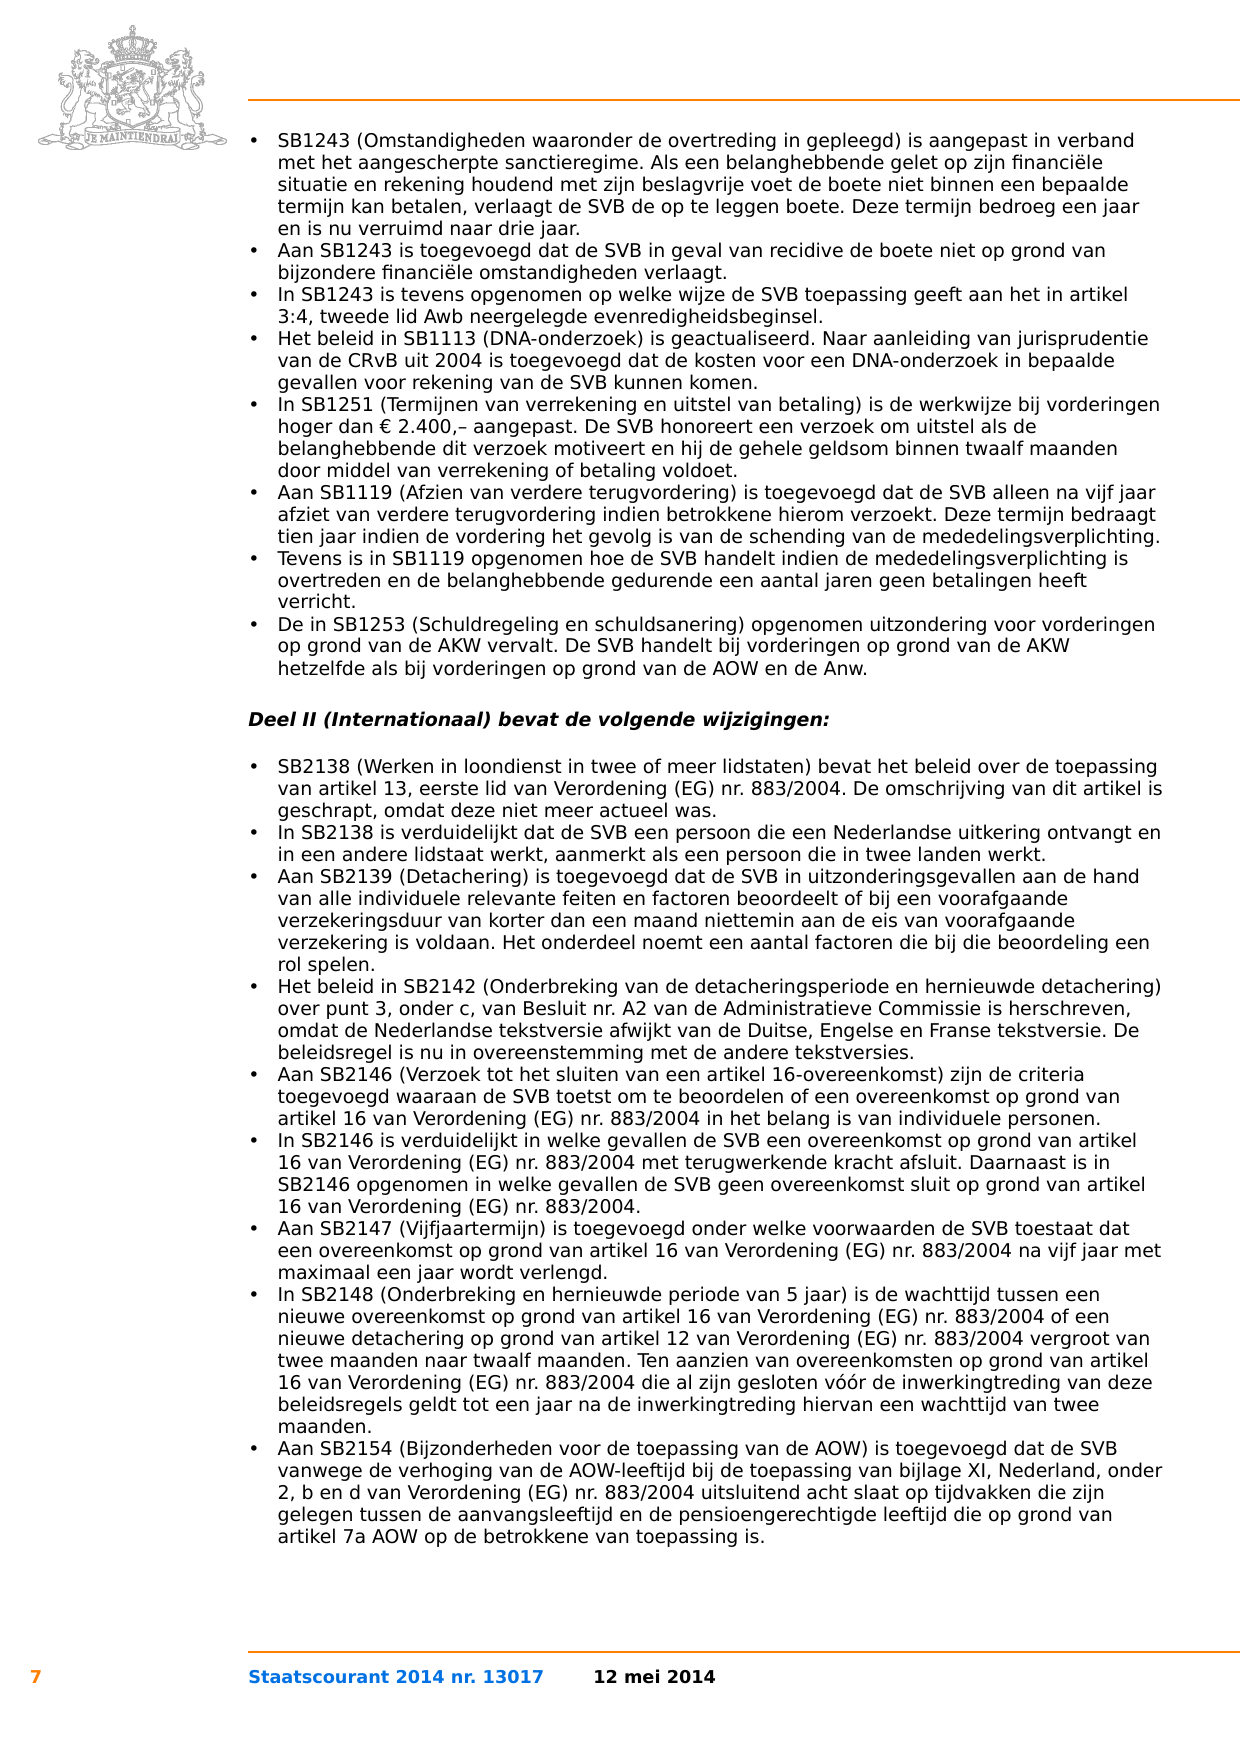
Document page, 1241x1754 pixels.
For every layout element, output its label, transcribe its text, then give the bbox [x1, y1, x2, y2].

text • Aan SB2147 (Vijfjaartermijn) is toegevoegd onder welke voorwaarden de SVB toestaat dat een overeenkomst op grond van artikel 16 van Verordening (EG) nr. 883/2004 na vijf jaar met maximaal een jaar wordt verlengd. [248, 1218, 1163, 1284]
text • Aan SB1243 is toegevoegd dat de SVB in geval van recidive de boete niet op grond van bijzondere financiële omstandigheden verlaagt. [248, 240, 1163, 284]
text • Aan SB1119 (Afzien van verdere terugvordering) is toegevoegd dat de SVB alleen na vijf jaar afziet van verdere terugvordering indien betrokkene hierom verzoekt. Deze termijn bedraagt tien jaar indien de vordering het gevolg is van de schending van de mededelingsverplichting. [248, 482, 1163, 547]
text • De in SB1253 (Schuldregeling en schuldsanering) opgenomen uitzondering voor vorderingen op grond van de AKW vervalt. De SVB handelt bij vorderingen op grond van de AKW hetzelfde als bij vorderingen op grond van de AOW en de Anw. [248, 613, 1163, 679]
text • SB1243 (Omstandigheden waaronder de overtreding in gepleegd) is aangepast in verband met het aangescherpte sanctieregime. Als een belanghebbende gelet op zijn financiële situatie en rekening houdend met zijn beslagvrije voet de boete niet binnen een bepaalde termijn kan betalen, verlaagt de SVB de op te leggen boete. Deze termijn bedroeg een jaar en is nu verruimd naar drie jaar. [248, 130, 1163, 240]
text • SB2138 (Werken in loondienst in twee of meer lidstaten) bevat het beleid over de toepassing van artikel 13, eerste lid van Verordening (EG) nr. 883/2004. De omschrijving van dit artikel is geschrapt, omdat deze niet meer actueel was. [248, 756, 1163, 822]
text • Aan SB2139 (Detachering) is toegevoegd dat de SVB in uitzonderingsgevallen aan de hand van alle individuele relevante feiten en factoren beoordeelt of bij een voorafgaande verzekeringsduur van korter dan een maand niettemin aan de eis van voorafgaande verzekering is voldaan. Het onderdeel noemt een aantal factoren die bij die beoordeling een rol spelen. [248, 866, 1163, 976]
picture [38, 25, 227, 150]
text • In SB1251 (Termijnen van verrekening en uitstel van betaling) is de werkwijze bij vorderingen hoger dan € 2.400,– aangepast. De SVB honoreert een verzoek om uitstel als de belanghebbende dit verzoek motiveert en hij de gehele geldsom binnen twaalf maanden door middel van verrekening of betaling voldoet. [248, 394, 1163, 482]
text • Het beleid in SB2142 (Onderbreking van de detacheringsperiode en hernieuwde detachering) over punt 3, onder c, van Besluit nr. A2 van de Administratieve Commissie is herschreven, omdat de Nederlandse tekstversie afwijkt van de Duitse, Engelse en Franse tekstversie. De beleidsregel is nu in overeenstemming met de andere tekstversies. [248, 976, 1163, 1064]
text • In SB2146 is verduidelijkt in welke gevallen de SVB een overeenkomst op grond van artikel 16 van Verordening (EG) nr. 883/2004 met terugwerkende kracht afsluit. Daarnaast is in SB2146 opgenomen in welke gevallen de SVB geen overeenkomst sluit op grond van artikel 16 van Verordening (EG) nr. 883/2004. [248, 1130, 1163, 1218]
subtitle Deel II (Internationaal) bevat de volgende wijzigingen: [248, 709, 1163, 731]
text • Aan SB2154 (Bijzonderheden voor de toepassing van de AOW) is toegevoegd dat de SVB vanwege de verhoging van de AOW-leeftijd bij de toepassing van bijlage XI, Nederland, onder 2, b en d van Verordening (EG) nr. 883/2004 uitsluitend acht slaat op tijdvakken die zijn gelegen tussen de aanvangsleeftijd en de pensioengerechtigde leeftijd die op grond van artikel 7a AOW op de betrokkene van toepassing is. [248, 1438, 1163, 1548]
text • Tevens is in SB1119 opgenomen hoe de SVB handelt indien de mededelingsverplichting is overtreden en de belanghebbende gedurende een aantal jaren geen betalingen heeft verricht. [248, 547, 1163, 613]
text • In SB1243 is tevens opgenomen op welke wijze de SVB toepassing geeft aan het in artikel 3:4, tweede lid Awb neergelegde evenredigheidsbeginsel. [248, 284, 1163, 328]
text • Het beleid in SB1113 (DNA-onderzoek) is geactualiseerd. Naar aanleiding van jurisprudentie van de CRvB uit 2004 is toegevoegd dat de kosten voor een DNA-onderzoek in bepaalde gevallen voor rekening van de SVB kunnen komen. [248, 328, 1163, 394]
text • In SB2148 (Onderbreking en hernieuwde periode van 5 jaar) is de wachttijd tussen een nieuwe overeenkomst op grond van artikel 16 van Verordening (EG) nr. 883/2004 of een nieuwe detachering op grond van artikel 12 van Verordening (EG) nr. 883/2004 vergroot van twee maanden naar twaalf maanden. Ten aanzien van overeenkomsten op grond van artikel 16 van Verordening (EG) nr. 883/2004 die al zijn gesloten vóór de inwerkingtreding van deze beleidsregels geldt tot een jaar na de inwerkingtreding hiervan een wachttijd van twee maanden. [248, 1284, 1163, 1438]
text • In SB2138 is verduidelijkt dat de SVB een persoon die een Nederlandse uitkering ontvangt en in een andere lidstaat werkt, aanmerkt als een persoon die in twee landen werkt. [248, 822, 1163, 866]
text • Aan SB2146 (Verzoek tot het sluiten van een artikel 16-overeenkomst) zijn de criteria toegevoegd waaraan de SVB toetst om te beoordelen of een overeenkomst op grond van artikel 16 van Verordening (EG) nr. 883/2004 in het belang is van individuele personen. [248, 1064, 1163, 1130]
